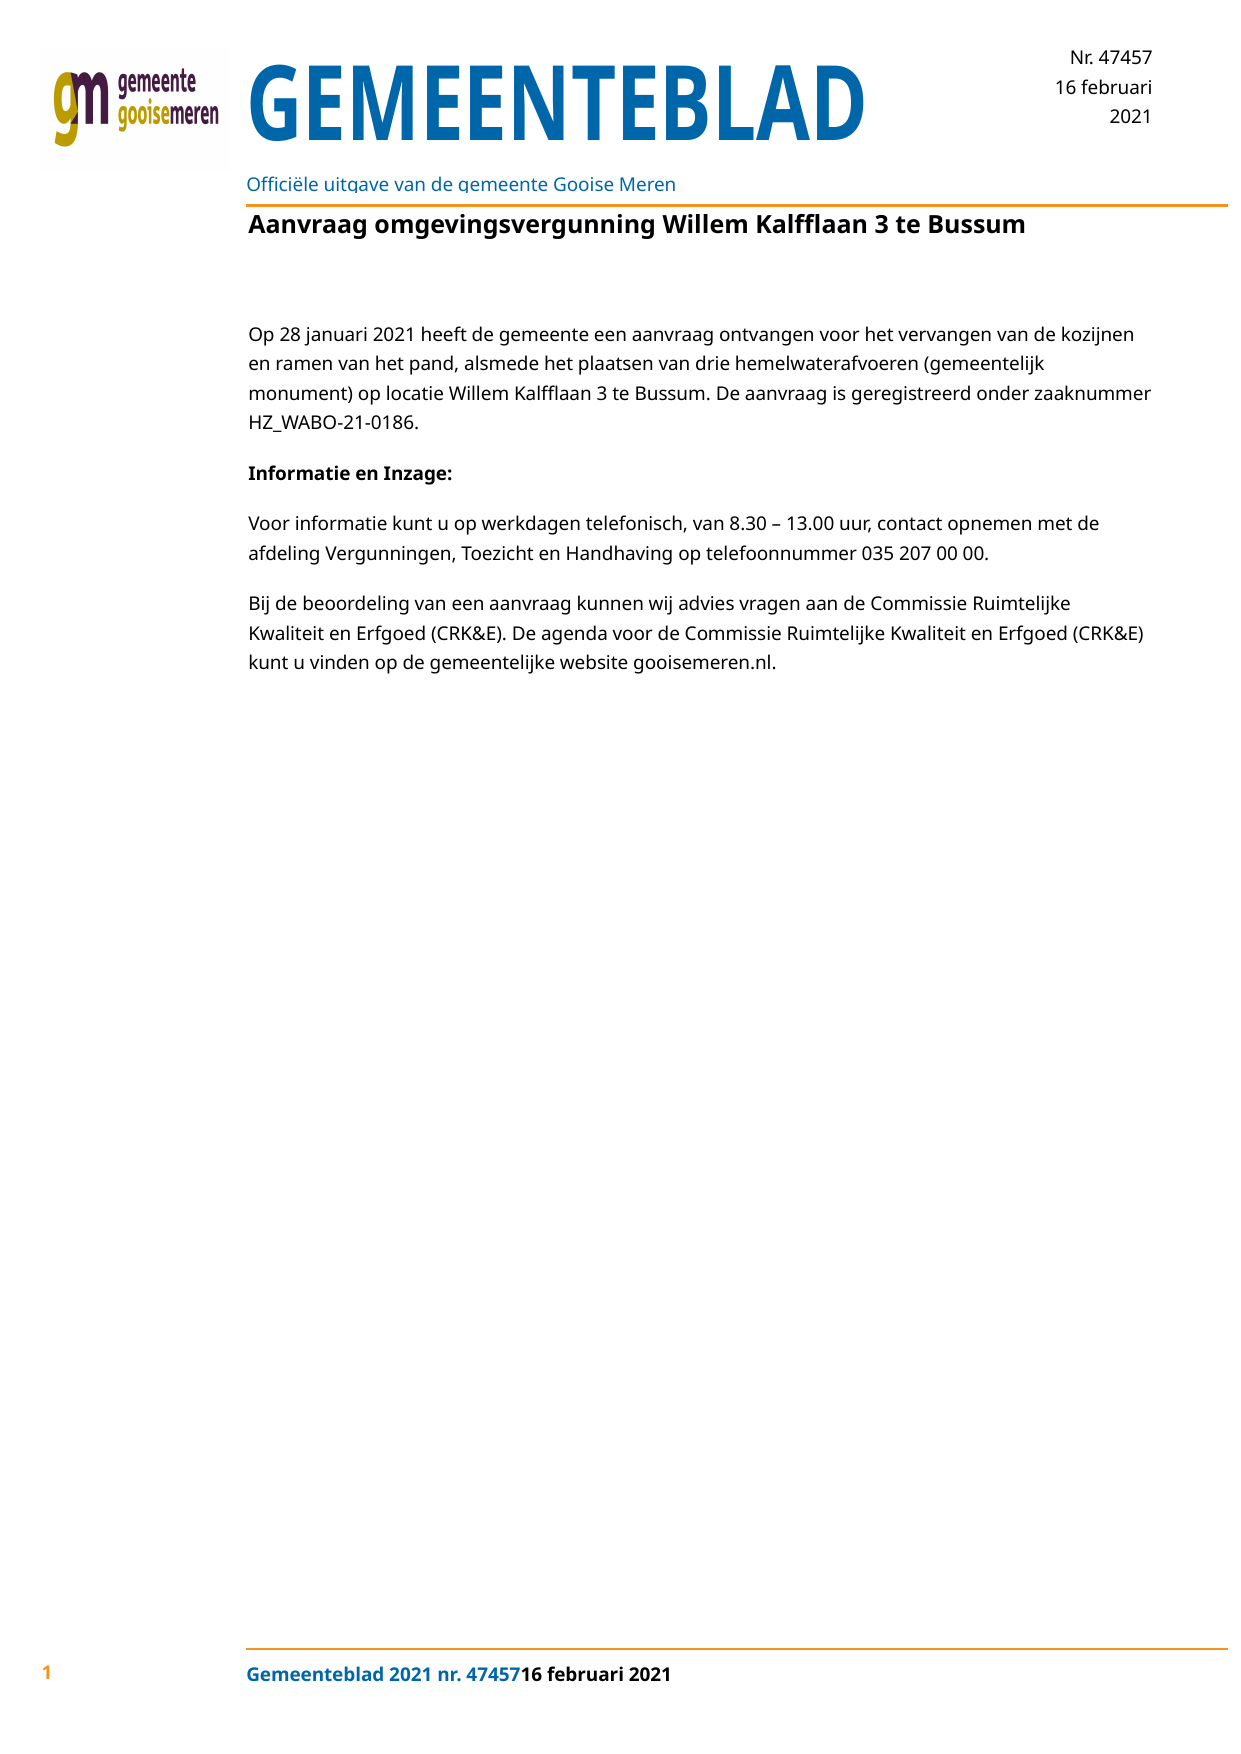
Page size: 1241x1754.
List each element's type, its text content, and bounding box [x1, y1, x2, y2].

picture [41, 47, 231, 172]
text Voor informatie kunt u op werkdagen telefonisch, van 8.30 – 13.00 uur, contact opnemen met de afdeling Vergunningen, Toezicht en Handhaving op telefoonnummer 035 207 00 00. [248, 510, 1152, 566]
text Op 28 januari 2021 heeft de gemeente een aanvraag ontvangen voor het vervangen van de kozijnen en ramen van het pand, alsmede het plaatsen van drie hemelwaterafvoeren (gemeentelijk monument) op locatie Willem Kalfflaan 3 te Bussum. De aanvraag is geregistreerd onder zaaknummer HZ_WABO-21-0186. [248, 321, 1152, 435]
text Informatie en Inzage: [248, 460, 1152, 486]
text Aanvraag omgevingsvergunning Willem Kalfflaan 3 te Bussum [248, 207, 1152, 241]
text Bij de beoordeling van een aanvraag kunnen wij advies vragen aan de Commissie Ruimtelijke Kwaliteit en Erfgoed (CRK&E). De agenda voor de Commissie Ruimtelijke Kwaliteit en Erfgoed (CRK&E) kunt u vinden op de gemeentelijke website gooisemeren.nl. [248, 590, 1152, 675]
